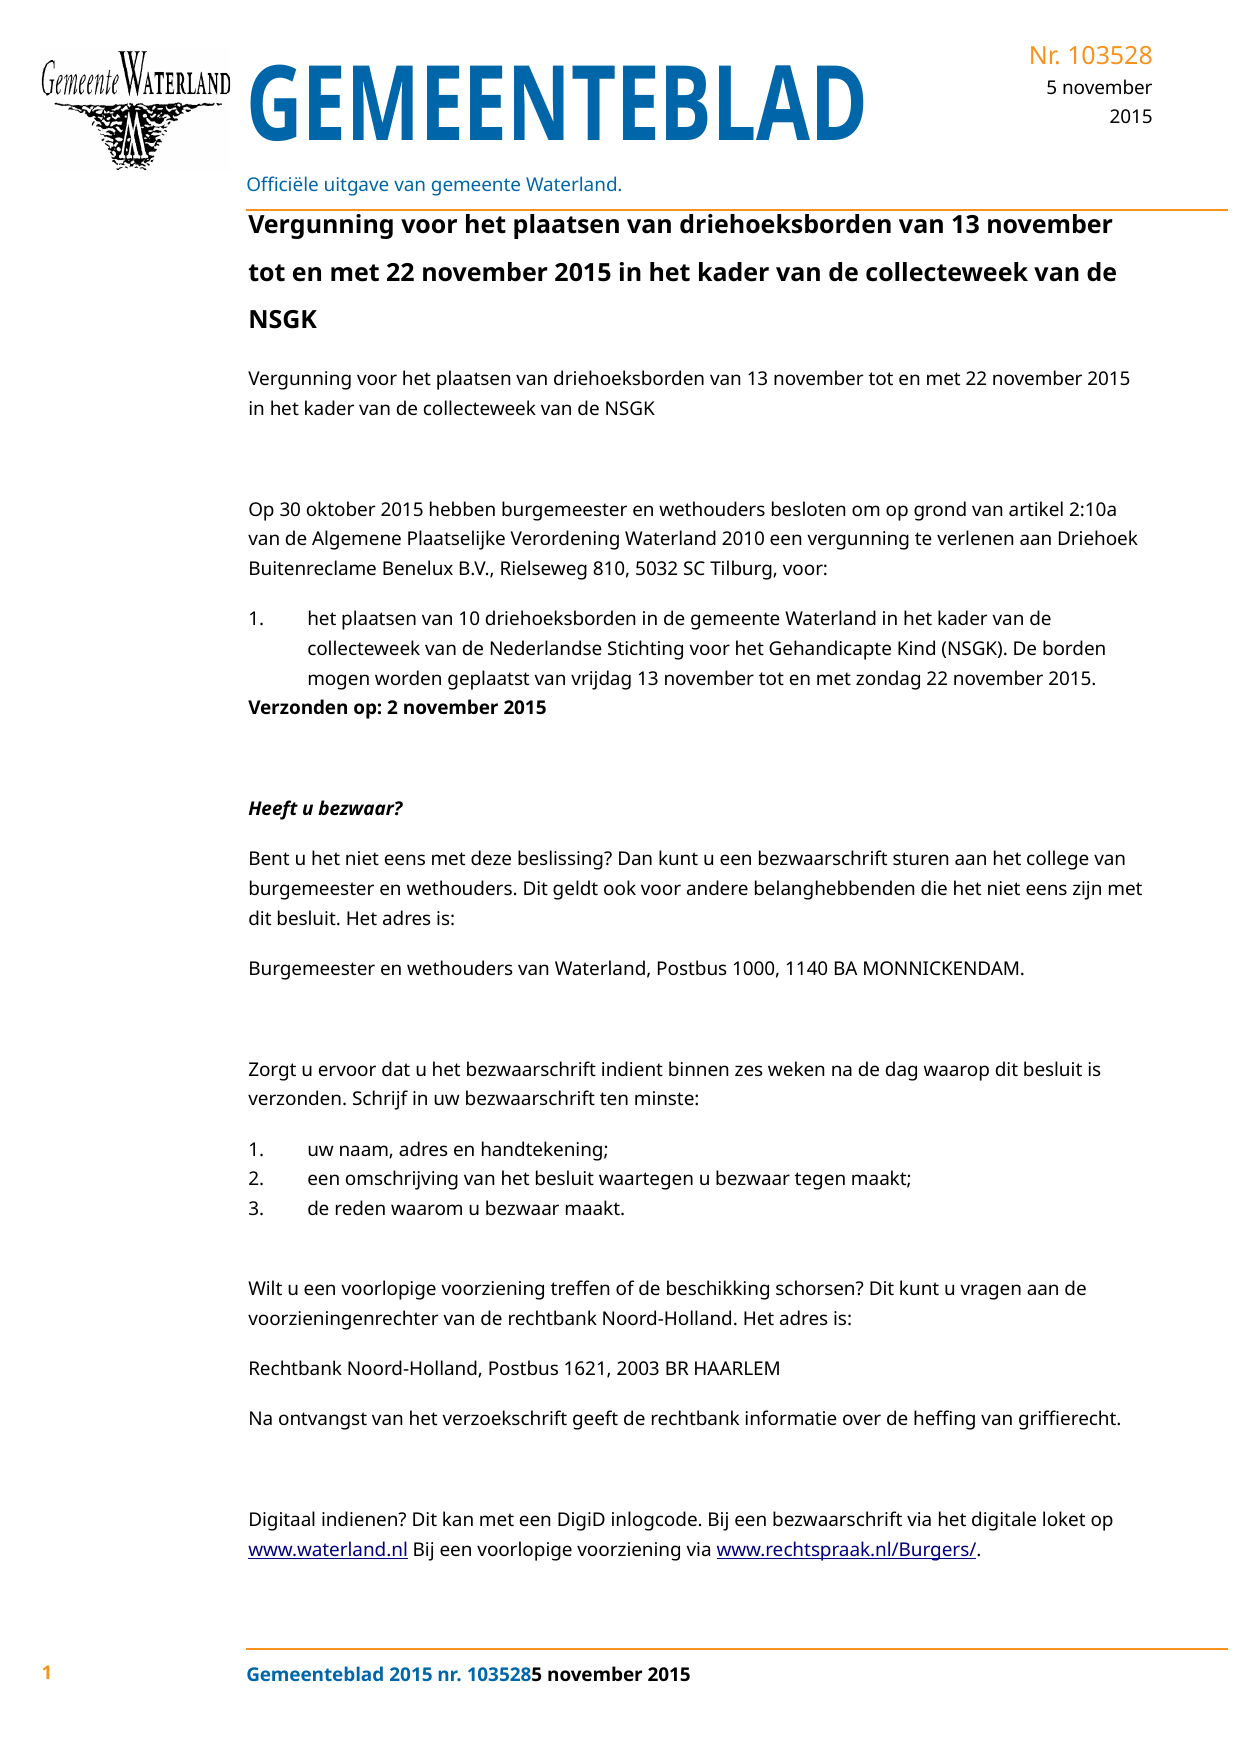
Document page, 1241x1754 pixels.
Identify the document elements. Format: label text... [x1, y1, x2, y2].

text Bent u het niet eens met deze beslissing? Dan kunt u een bezwaarschrift sturen aan het college van burgemeester en wethouders. Dit geldt ook voor andere belanghebbenden die het niet eens zijn met dit besluit. Het adres is: [248, 846, 1152, 930]
text Vergunning voor het plaatsen van driehoeksborden van 13 november tot en met 22 november 2015 in het kader van de collecteweek van de NSGK [248, 366, 1152, 421]
text Vergunning voor het plaatsen van driehoeksborden van 13 november tot en met 22 november 2015 in het kader van de collecteweek van de NSGK [248, 211, 1152, 336]
text Burgemeester en wethouders van Waterland, Postbus 1000, 1140 BA MONNICKENDAM. [248, 955, 1152, 981]
list de reden waarom u bezwaar maakt. [248, 1195, 1152, 1221]
text Verzonden op: 2 november 2015 [248, 694, 1152, 720]
text Zorgt u ervoor dat u het bezwaarschrift indient binnen zes weken na de dag waarop dit besluit is verzonden. Schrijf in uw bezwaarschrift ten minste: [248, 1056, 1152, 1111]
text Rechtbank Noord-Holland, Postbus 1621, 2003 BR HAARLEM [248, 1355, 1152, 1381]
list een omschrijving van het besluit waartegen u bezwaar tegen maakt; [248, 1166, 1152, 1191]
list uw naam, adres en handtekening; [248, 1136, 1152, 1162]
text Op 30 oktober 2015 hebben burgemeester en wethouders besloten om op grond van artikel 2:10a van de Algemene Plaatselijke Verordening Waterland 2010 een vergunning te verlenen aan Driehoek Buitenreclame Benelux B.V., Rielseweg 810, 5032 SC Tilburg, voor: [248, 496, 1152, 581]
text Digitaal indienen? Dit kan met een DigiD inlogcode. Bij een bezwaarschrift via het digitale loket op www.waterland.nl Bij een voorlopige voorziening via www.rechtspraak.nl/Burgers/. [248, 1506, 1152, 1562]
text Heeft u bezwaar? [248, 795, 1152, 821]
list het plaatsen van 10 driehoeksborden in de gemeente Waterland in het kader van de collecteweek van de Nederlandse Stichting voor het Gehandicapte Kind (NSGK). De borden mogen worden geplaatst van vrijdag 13 november tot en met zondag 22 november 2015. [248, 606, 1152, 690]
text Wilt u een voorlopige voorziening treffen of de beschikking schorsen? Dit kunt u vragen aan de voorzieningenrechter van de rechtbank Noord-Holland. Het adres is: [248, 1275, 1152, 1330]
text Na ontvangst van het verzoekschrift geeft de rechtbank informatie over de heffing van griffierecht. [248, 1406, 1152, 1431]
picture [41, 47, 231, 172]
